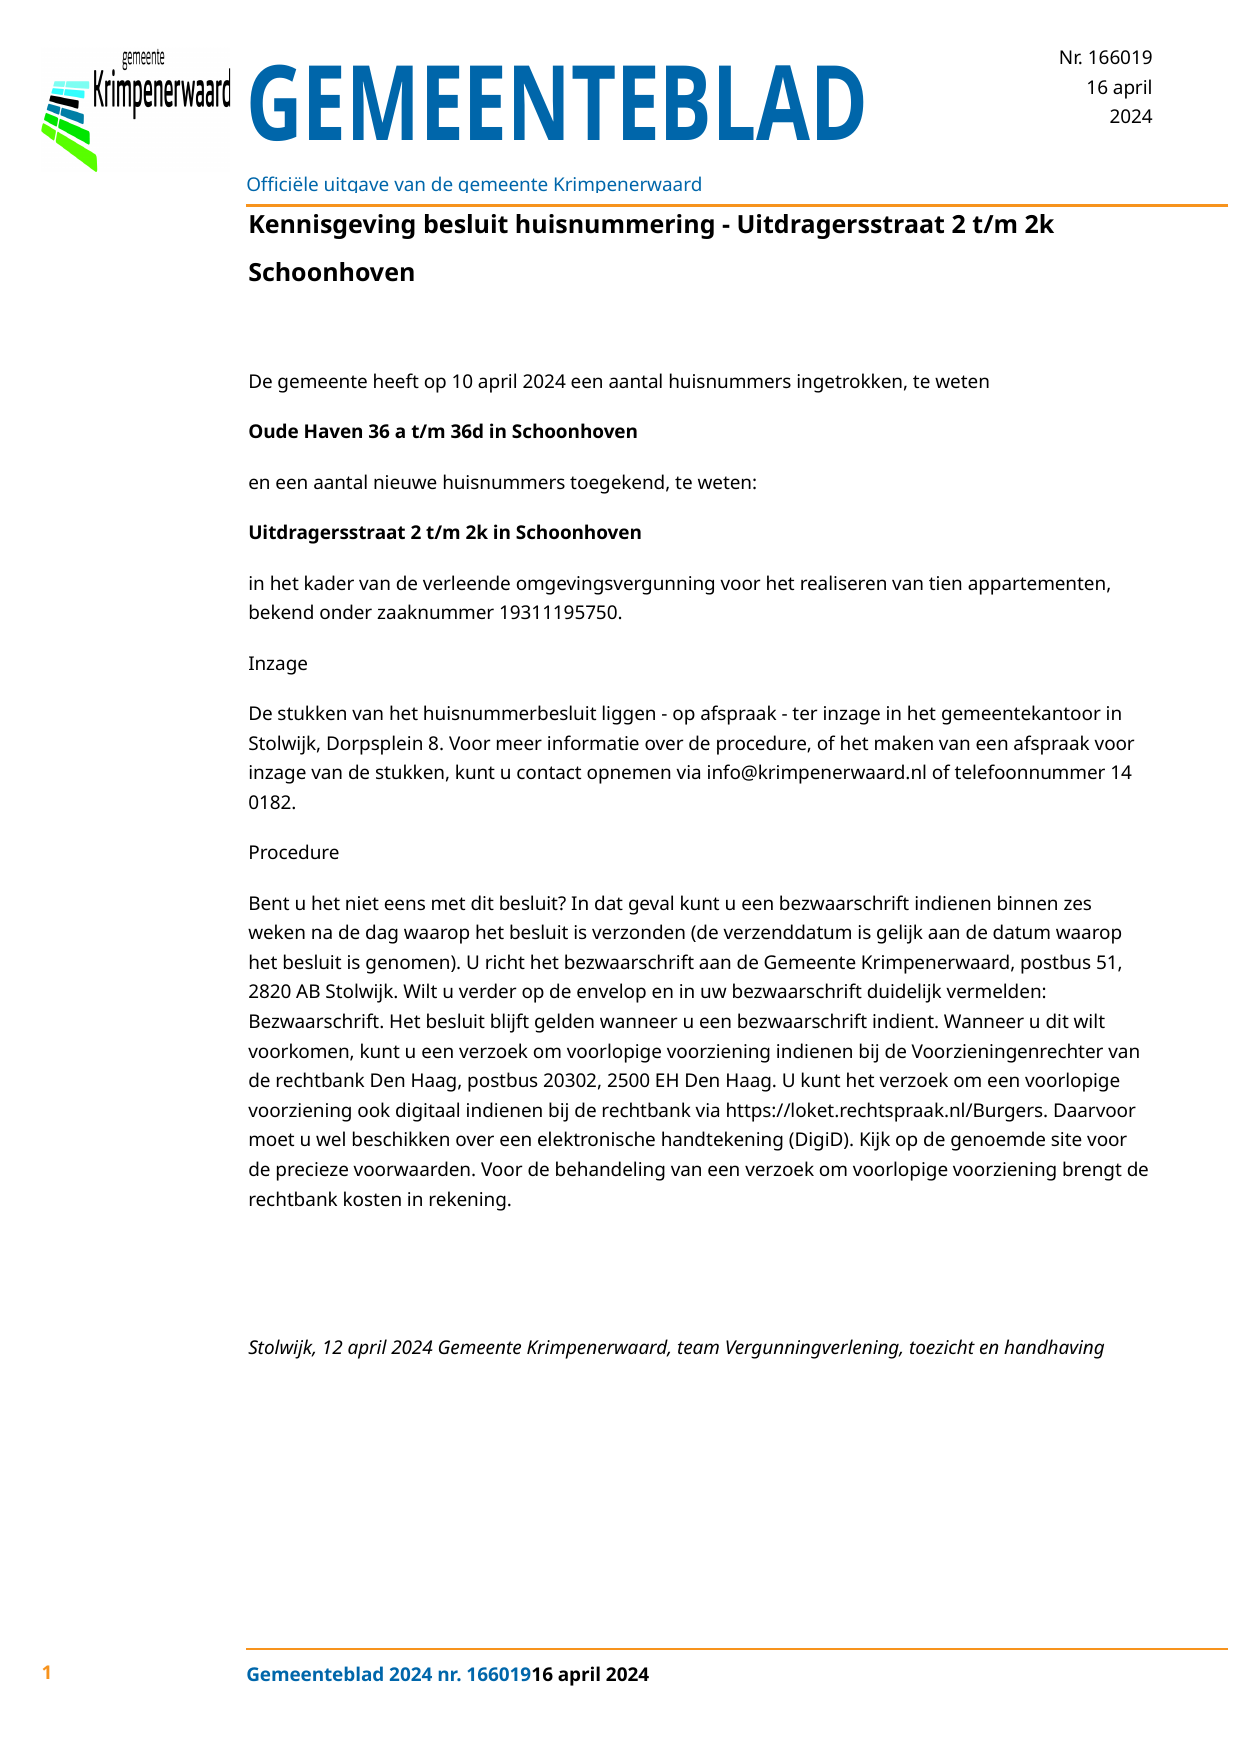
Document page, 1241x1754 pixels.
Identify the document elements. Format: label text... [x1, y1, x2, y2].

picture [41, 47, 231, 172]
text Bent u het niet eens met dit besluit? In dat geval kunt u een bezwaarschrift indienen binnen zes weken na de dag waarop het besluit is verzonden (de verzenddatum is gelijk aan de datum waarop het besluit is genomen). U richt het bezwaarschrift aan de Gemeente Krimpenerwaard, postbus 51, 2820 AB Stolwijk. Wilt u verder op de envelop en in uw bezwaarschrift duidelijk vermelden: Bezwaarschrift. Het besluit blijft gelden wanneer u een bezwaarschrift indient. Wanneer u dit wilt voorkomen, kunt u een verzoek om voorlopige voorziening indienen bij de Voorzieningenrechter van de rechtbank Den Haag, postbus 20302, 2500 EH Den Haag. U kunt het verzoek om een voorlopige voorziening ook digitaal indienen bij de rechtbank via https://loket.rechtspraak.nl/Burgers. Daarvoor moet u wel beschikken over een elektronische handtekening (DigiD). Kijk op de genoemde site voor de precieze voorwaarden. Voor de behandeling van een verzoek om voorlopige voorziening brengt de rechtbank kosten in rekening. [248, 890, 1152, 1212]
text Stolwijk, 12 april 2024 Gemeente Krimpenerwaard, team Vergunningverlening, toezicht en handhaving [248, 1334, 1152, 1360]
text De stukken van het huisnummerbesluit liggen - op afspraak - ter inzage in het gemeentekantoor in Stolwijk, Dorpsplein 8. Voor meer informatie over de procedure, of het maken van een afspraak voor inzage van de stukken, kunt u contact opnemen via info@krimpenerwaard.nl of telefoonnummer 14 0182. [248, 700, 1152, 815]
text in het kader van de verleende omgevingsvergunning voor het realiseren van tien appartementen, bekend onder zaaknummer 19311195750. [248, 570, 1152, 625]
text Uitdragersstraat 2 t/m 2k in Schoonhoven [248, 519, 1152, 545]
text Oude Haven 36 a t/m 36d in Schoonhoven [248, 419, 1152, 444]
text en een aantal nieuwe huisnummers toegekend, te weten: [248, 469, 1152, 495]
text Inzage [248, 650, 1152, 676]
text Procedure [248, 839, 1152, 865]
text De gemeente heeft op 10 april 2024 een aantal huisnummers ingetrokken, te weten [248, 368, 1152, 394]
text Kennisgeving besluit huisnummering - Uitdragersstraat 2 t/m 2k Schoonhoven [248, 207, 1152, 288]
